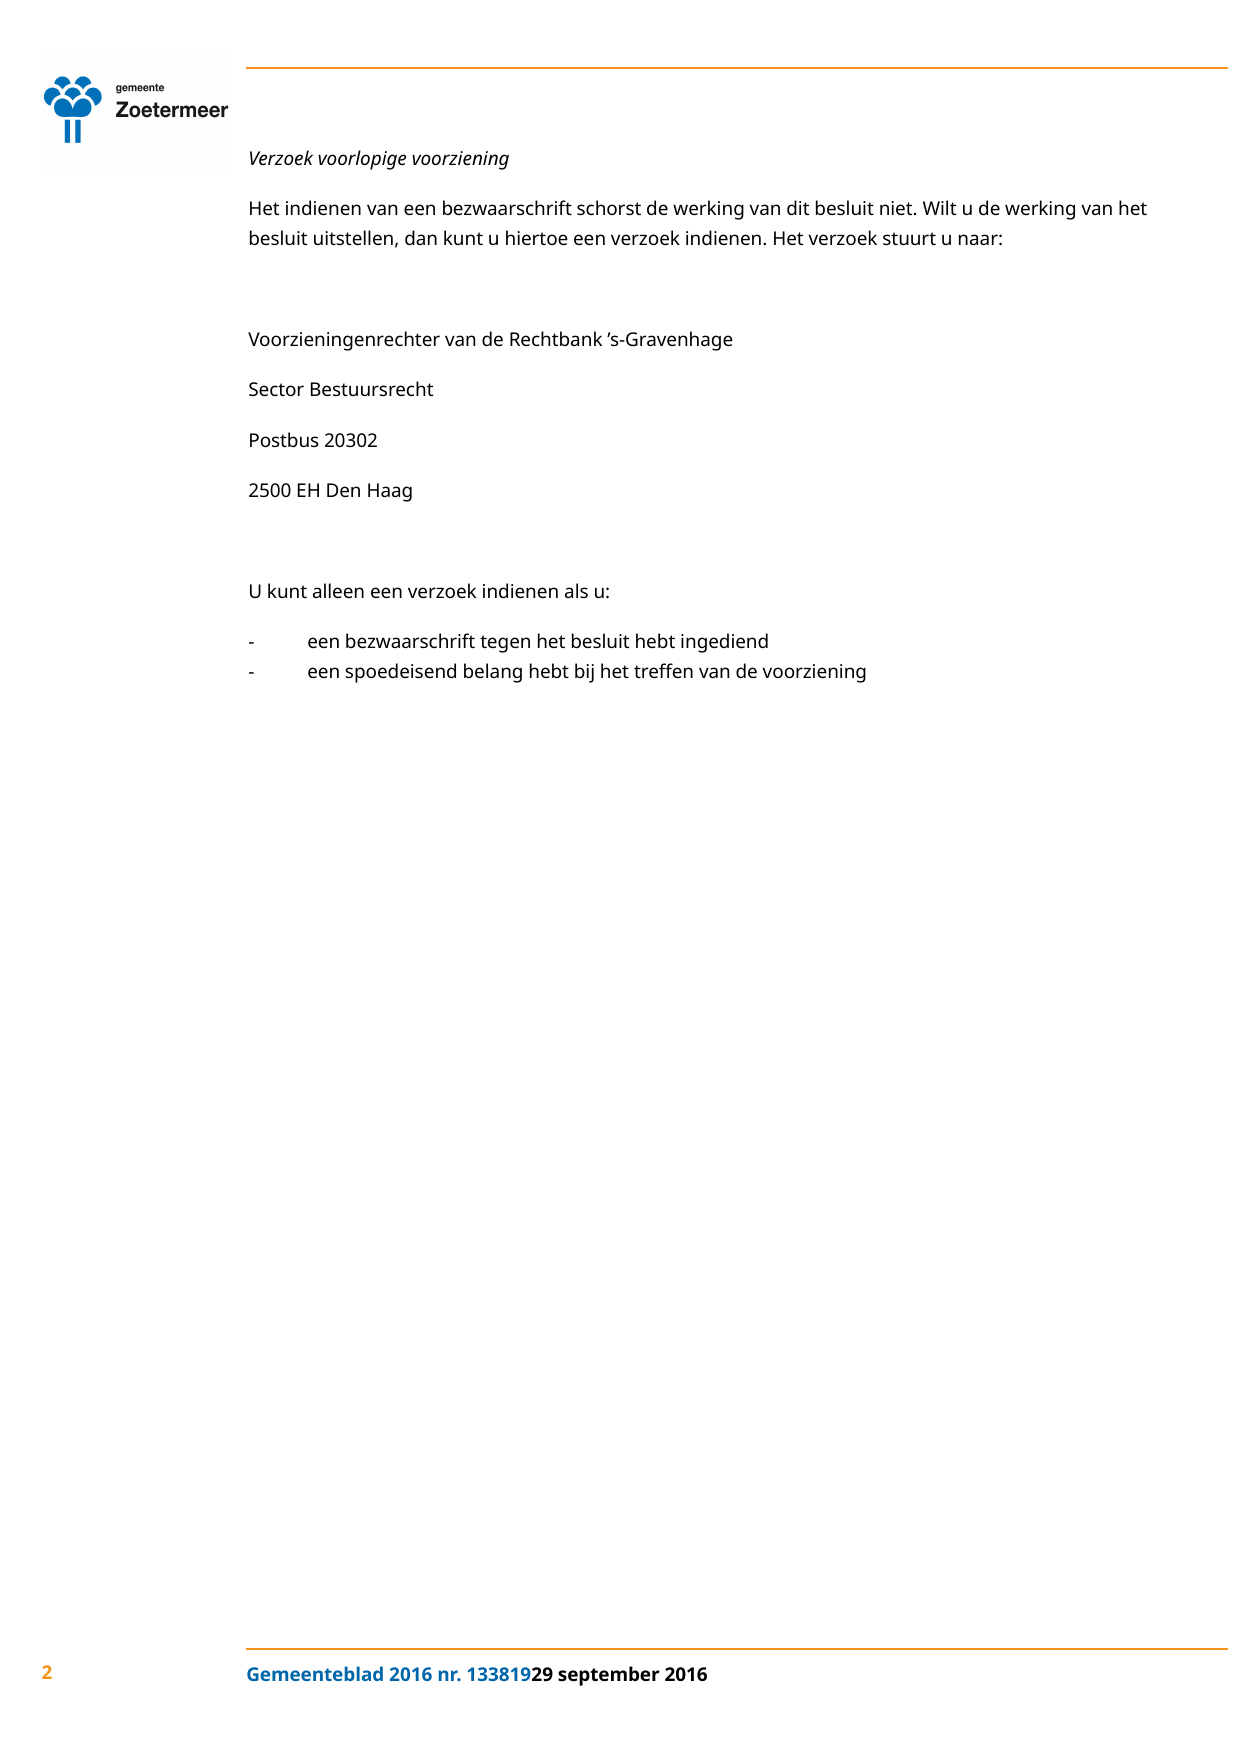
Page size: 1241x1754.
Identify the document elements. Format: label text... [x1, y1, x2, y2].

text Het indienen van een bezwaarschrift schorst de werking van dit besluit niet. Wilt u de werking van het besluit uitstellen, dan kunt u hiertoe een verzoek indienen. Het verzoek stuurt u naar: [248, 196, 1152, 251]
text Sector Bestuursrecht [248, 376, 1152, 402]
text U kunt alleen een verzoek indienen als u: [248, 578, 1152, 604]
text Postbus 20302 [248, 427, 1152, 453]
text Voorzieningenrechter van de Rechtbank ’s-Gravenhage [248, 326, 1152, 352]
list een spoedeisend belang hebt bij het treffen van de voorziening [248, 658, 1152, 684]
picture [41, 47, 231, 172]
text 2500 EH Den Haag [248, 477, 1152, 503]
list een bezwaarschrift tegen het besluit hebt ingediend [248, 628, 1152, 654]
text Verzoek voorlopige voorziening [248, 145, 1152, 171]
